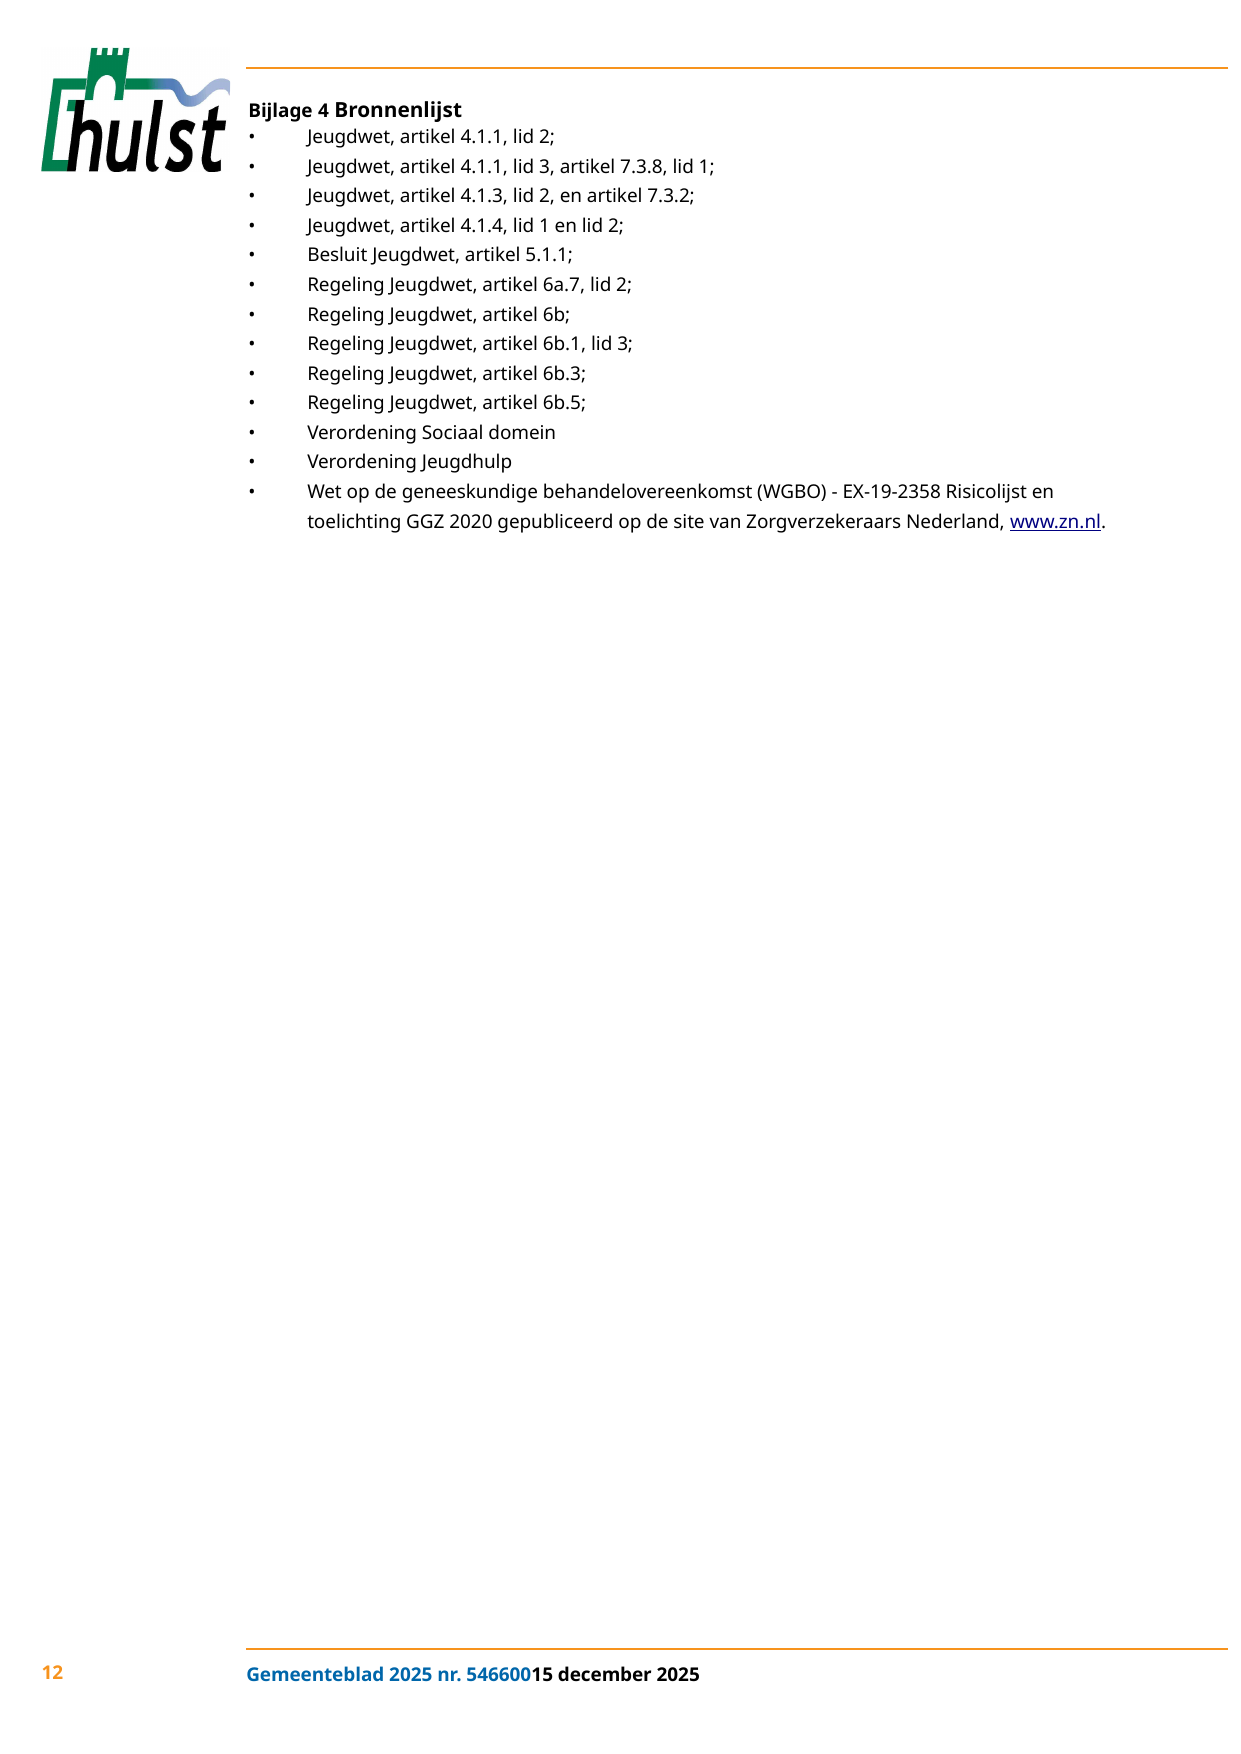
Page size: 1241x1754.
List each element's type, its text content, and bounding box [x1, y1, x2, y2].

list Jeugdwet, artikel 4.1.1, lid 2; [248, 123, 1152, 149]
list Jeugdwet, artikel 4.1.4, lid 1 en lid 2; [248, 212, 1152, 238]
list Jeugdwet, artikel 4.1.1, lid 3, artikel 7.3.8, lid 1; [248, 153, 1152, 179]
picture [41, 47, 231, 172]
list Regeling Jeugdwet, artikel 6b.1, lid 3; [248, 330, 1152, 356]
list Regeling Jeugdwet, artikel 6a.7, lid 2; [248, 271, 1152, 297]
list Regeling Jeugdwet, artikel 6b.3; [248, 360, 1152, 386]
list Regeling Jeugdwet, artikel 6b; [248, 301, 1152, 327]
text Bijlage 4 Bronnenlijst [248, 95, 1152, 123]
list Regeling Jeugdwet, artikel 6b.5; [248, 389, 1152, 415]
list Wet op de geneeskundige behandelovereenkomst (WGBO) - EX-19-2358 Risicolijst en toelichting GGZ 2020 gepubliceerd op de site van Zorgverzekeraars Nederland, www.zn.nl. [248, 478, 1152, 534]
list Besluit Jeugdwet, artikel 5.1.1; [248, 242, 1152, 267]
list Verordening Jeugdhulp [248, 449, 1152, 474]
list Verordening Sociaal domein [248, 419, 1152, 445]
list Jeugdwet, artikel 4.1.3, lid 2, en artikel 7.3.2; [248, 182, 1152, 208]
